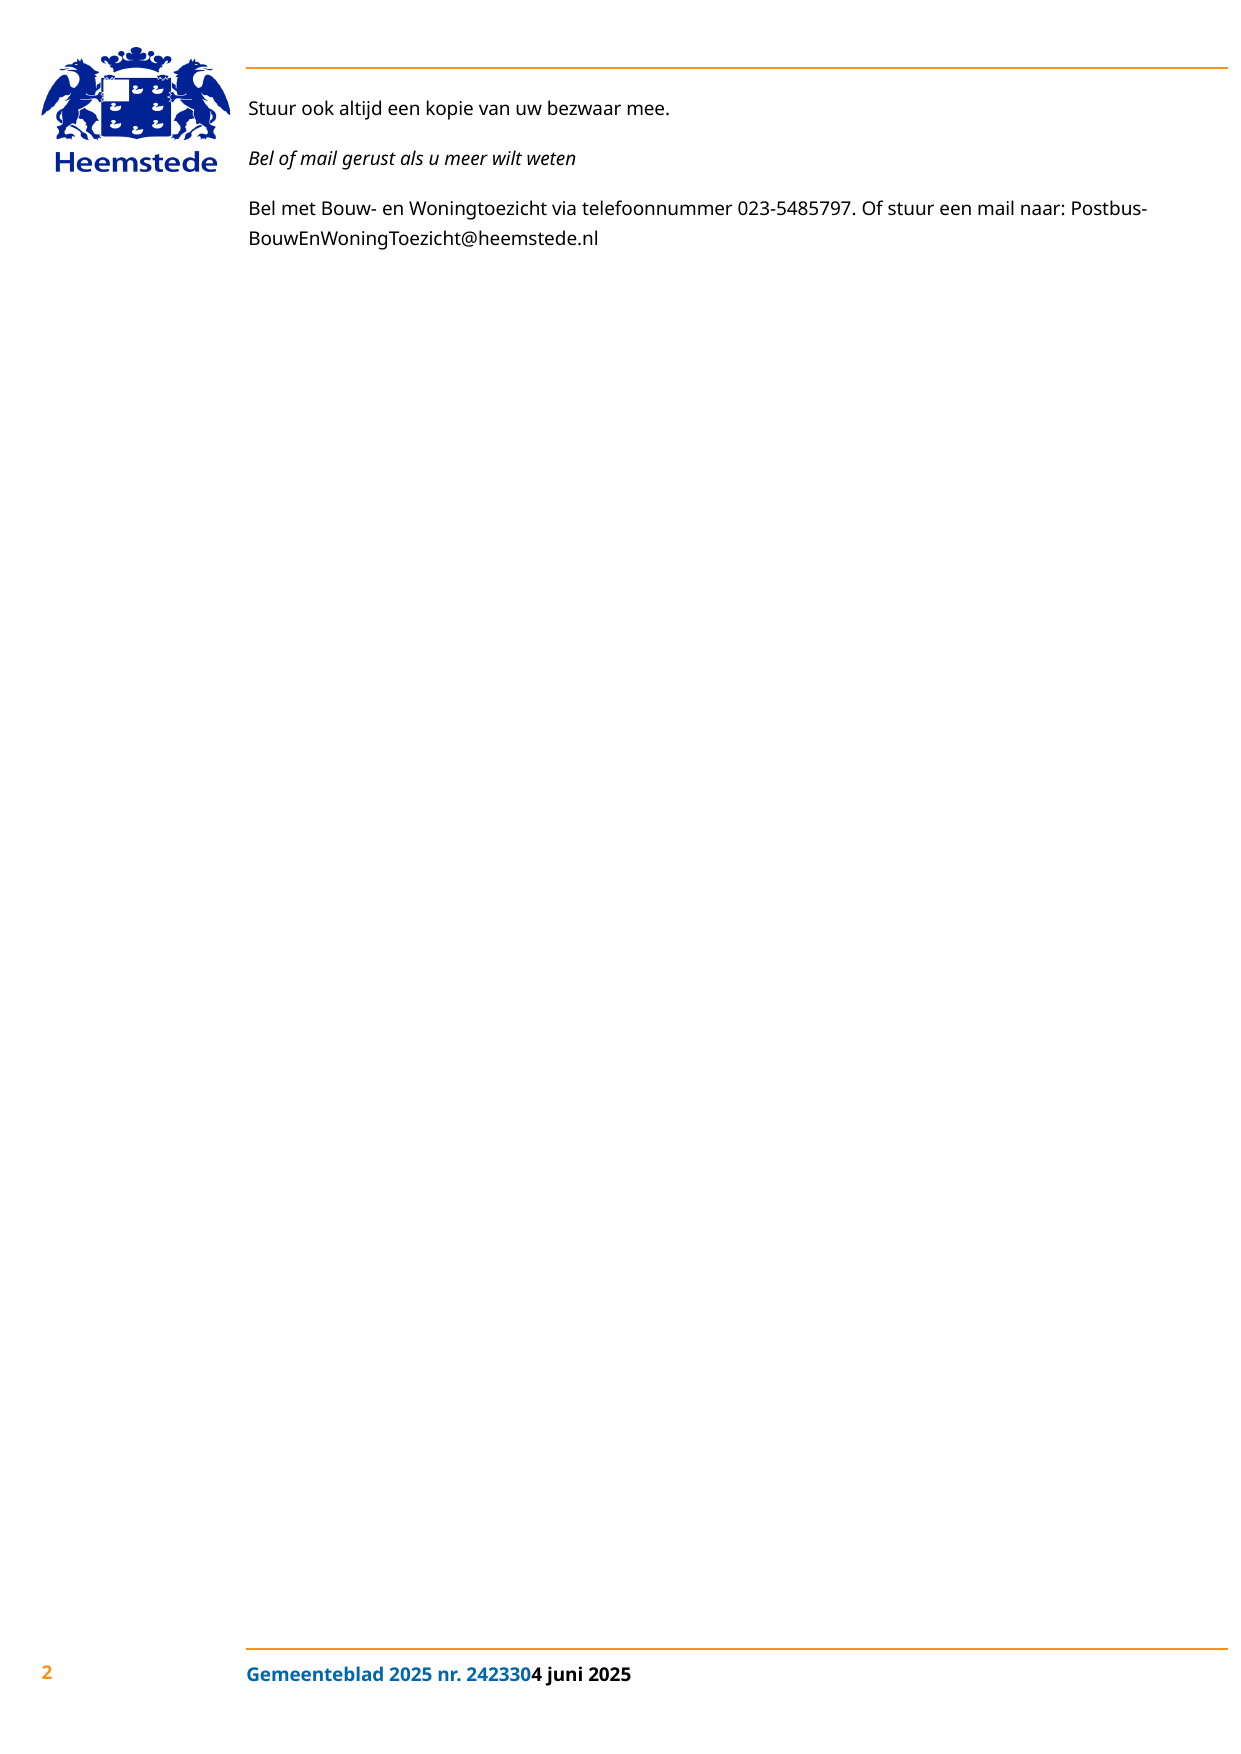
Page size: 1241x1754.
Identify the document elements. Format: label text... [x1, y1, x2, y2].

text Bel met Bouw- en Woningtoezicht via telefoonnummer 023-5485797. Of stuur een mail naar: Postbus-BouwEnWoningToezicht@heemstede.nl [248, 196, 1152, 251]
text Bel of mail gerust als u meer wilt weten [248, 145, 1152, 171]
picture [41, 47, 231, 172]
text Stuur ook altijd een kopie van uw bezwaar mee. [248, 95, 1152, 121]
